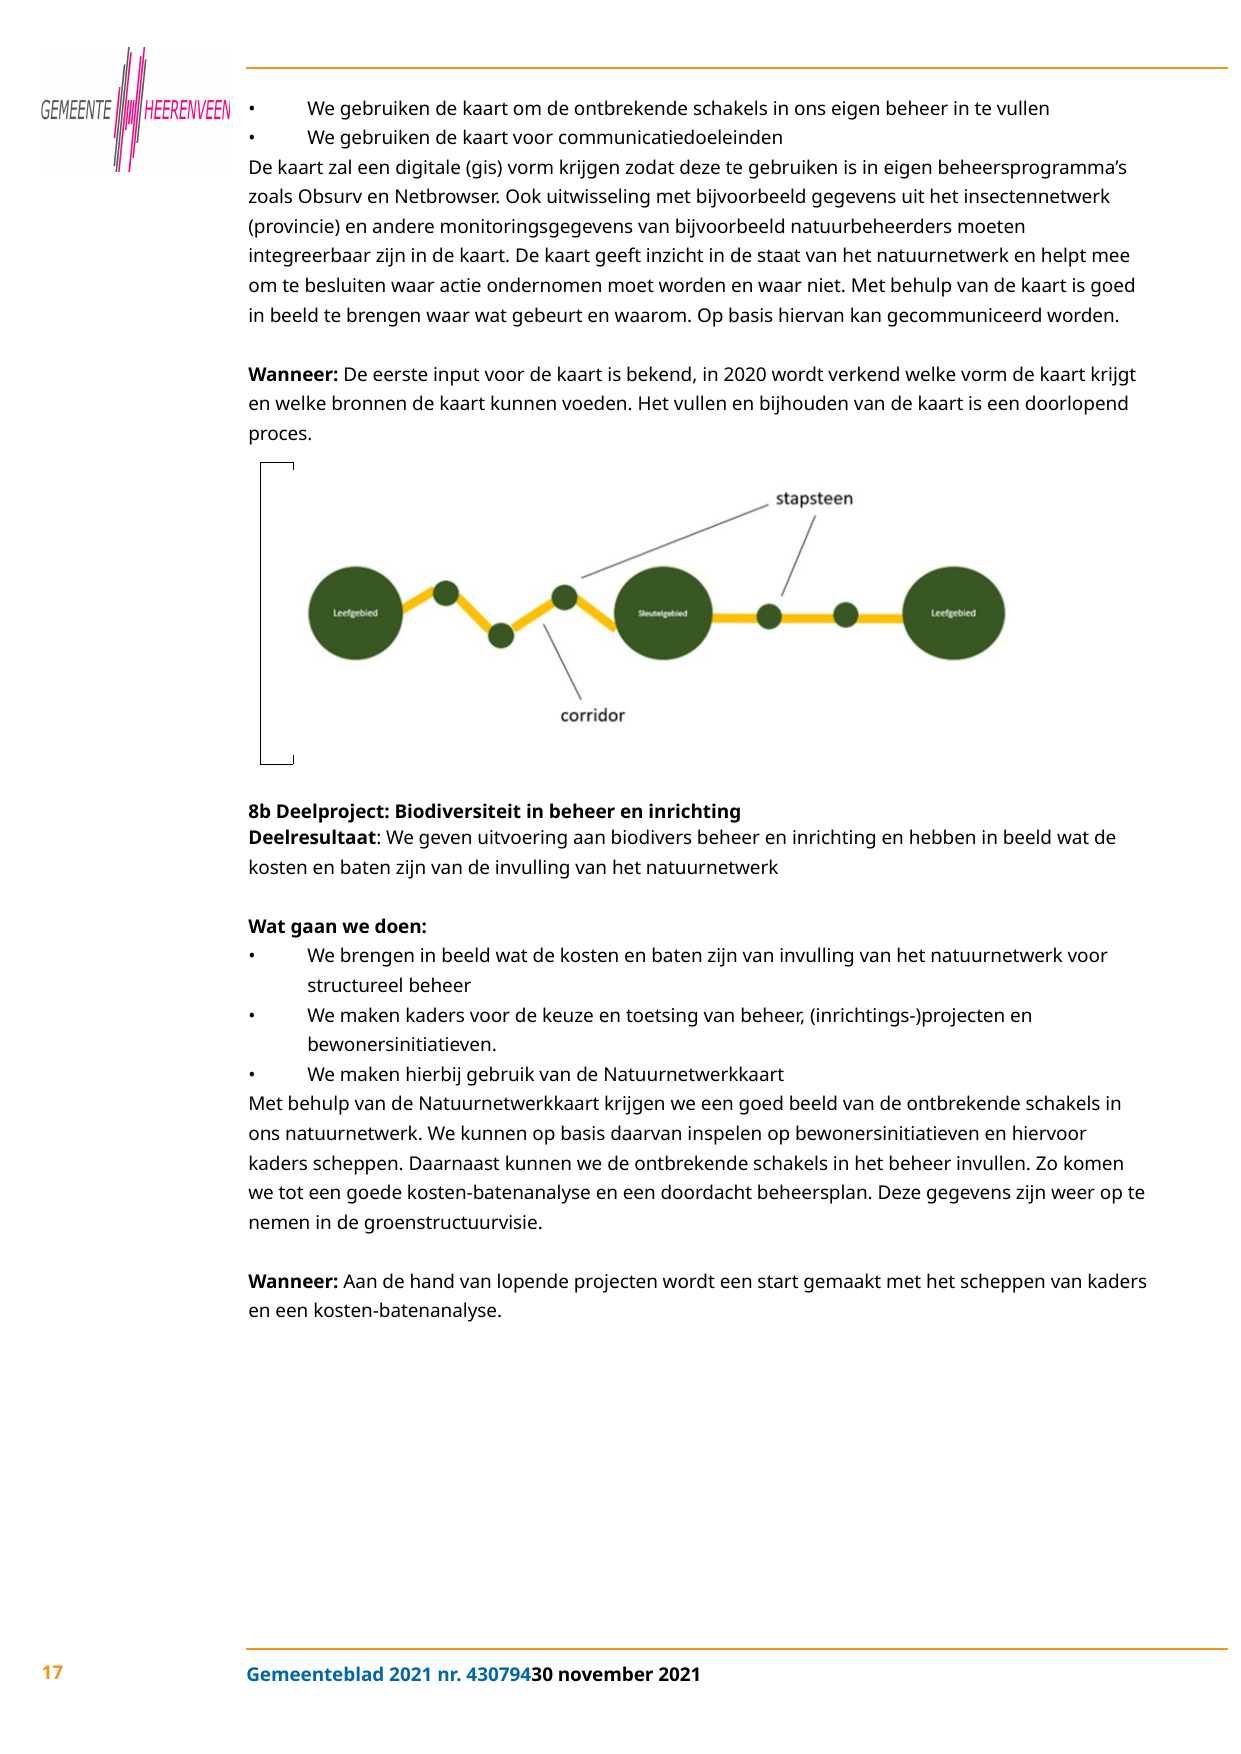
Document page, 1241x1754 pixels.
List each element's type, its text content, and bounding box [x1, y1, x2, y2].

picture [268, 470, 1037, 755]
text Met behulp van de Natuurnetwerkkaart krijgen we een goed beeld van de ontbrekende schakels in ons natuurnetwerk. We kunnen op basis daarvan inspelen op bewonersinitiatieven en hiervoor kaders scheppen. Daarnaast kunnen we de ontbrekende schakels in het beheer invullen. Zo komen we tot een goede kosten-batenanalyse en een doordacht beheersplan. Deze gegevens zijn weer op te nemen in de groenstructuurvisie. [248, 1091, 1152, 1234]
text Wat gaan we doen: [248, 913, 1152, 939]
list We gebruiken de kaart om de ontbrekende schakels in ons eigen beheer in te vullen [248, 95, 1152, 121]
text Deelresultaat: We geven uitvoering aan biodivers beheer en inrichting en hebben in beeld wat de kosten en baten zijn van de invulling van het natuurnetwerk [248, 824, 1152, 879]
text 8b Deelproject: Biodiversiteit in beheer en inrichting [248, 798, 1152, 824]
list We gebruiken de kaart voor communicatiedoeleinden [248, 124, 1152, 150]
picture [41, 47, 231, 172]
list We maken kaders voor de keuze en toetsing van beheer, (inrichtings-)projecten en bewonersinitiatieven. [248, 1002, 1152, 1057]
text Wanneer: Aan de hand van lopende projecten wordt een start gemaakt met het scheppen van kaders en een kosten-batenanalyse. [248, 1268, 1152, 1323]
list We maken hierbij gebruik van de Natuurnetwerkkaart [248, 1061, 1152, 1087]
text De kaart zal een digitale (gis) vorm krijgen zodat deze te gebruiken is in eigen beheersprogramma’s zoals Obsurv en Netbrowser. Ook uitwisseling met bijvoorbeeld gegevens uit het insectennetwerk (provincie) en andere monitoringsgegevens van bijvoorbeeld natuurbeheerders moeten integreerbaar zijn in de kaart. De kaart geeft inzicht in de staat van het natuurnetwerk en helpt mee om te besluiten waar actie ondernomen moet worden en waar niet. Met behulp van de kaart is goed in beeld te brengen waar wat gebeurt en waarom. Op basis hiervan kan gecommuniceerd worden. [248, 154, 1152, 328]
list We brengen in beeld wat de kosten en baten zijn van invulling van het natuurnetwerk voor structureel beheer [248, 943, 1152, 998]
text Wanneer: De eerste input voor de kaart is bekend, in 2020 wordt verkend welke vorm de kaart krijgt en welke bronnen de kaart kunnen voeden. Het vullen en bijhouden van de kaart is een doorlopend proces. [248, 361, 1152, 446]
